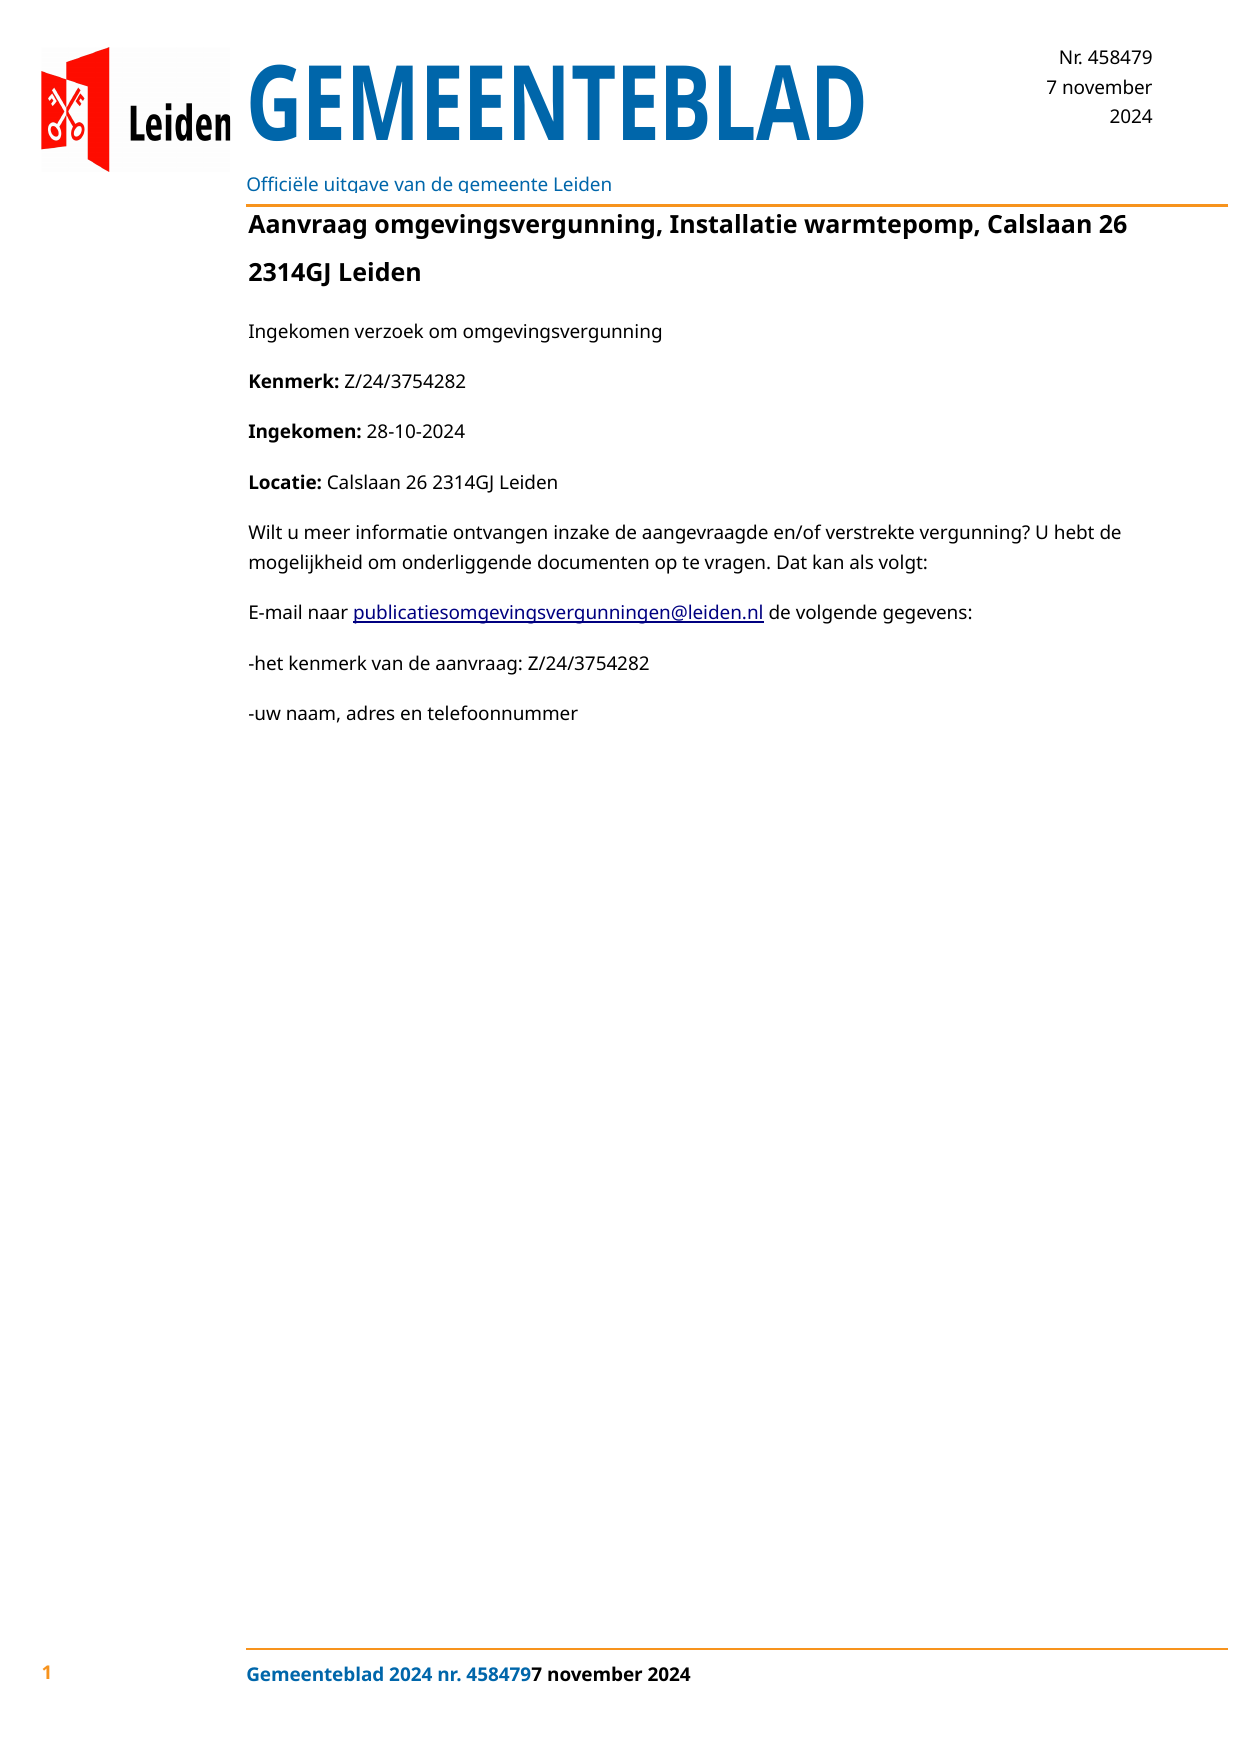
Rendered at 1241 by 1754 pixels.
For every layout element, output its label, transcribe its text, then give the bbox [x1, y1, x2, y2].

text Wilt u meer informatie ontvangen inzake de aangevraagde en/of verstrekte vergunning? U hebt de mogelijkheid om onderliggende documenten op te vragen. Dat kan als volgt: [248, 519, 1152, 575]
picture [41, 47, 231, 172]
text Ingekomen verzoek om omgevingsvergunning [248, 318, 1152, 344]
text Aanvraag omgevingsvergunning, Installatie warmtepomp, Calslaan 26 2314GJ Leiden [248, 207, 1152, 288]
text Locatie: Calslaan 26 2314GJ Leiden [248, 469, 1152, 495]
text Ingekomen: 28-10-2024 [248, 419, 1152, 444]
text -het kenmerk van de aanvraag: Z/24/3754282 [248, 650, 1152, 676]
text E-mail naar publicatiesomgevingsvergunningen@leiden.nl de volgende gegevens: [248, 599, 1152, 625]
text -uw naam, adres en telefoonnummer [248, 700, 1152, 726]
text Kenmerk: Z/24/3754282 [248, 368, 1152, 394]
